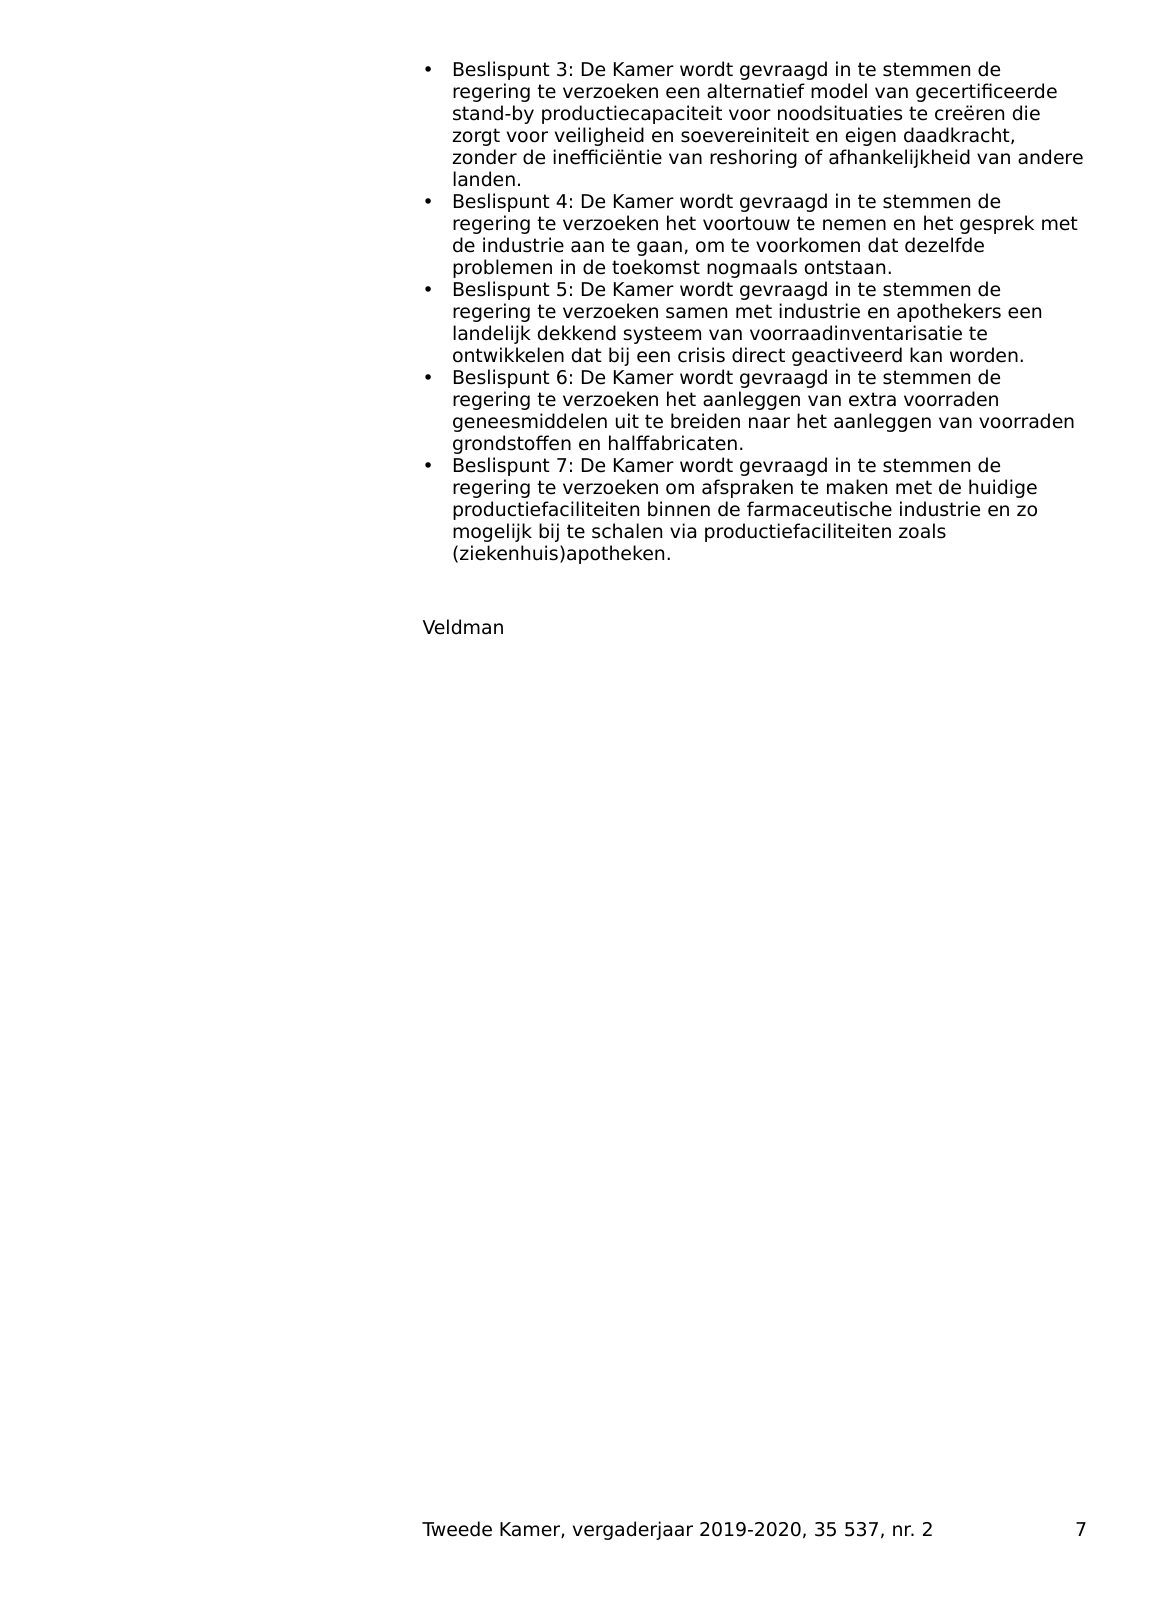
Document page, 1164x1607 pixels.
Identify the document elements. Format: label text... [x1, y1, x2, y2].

text • Beslispunt 4: De Kamer wordt gevraagd in te stemmen de regering te verzoeken het voortouw te nemen en het gesprek met de industrie aan te gaan, om te voorkomen dat dezelfde problemen in de toekomst nogmaals ontstaan. [422, 191, 1087, 279]
text • Beslispunt 3: De Kamer wordt gevraagd in te stemmen de regering te verzoeken een alternatief model van gecertificeerde stand-by productiecapaciteit voor noodsituaties te creëren die zorgt voor veiligheid en soevereiniteit en eigen daadkracht, zonder de inefficiëntie van reshoring of afhankelijkheid van andere landen. [422, 59, 1087, 191]
text Veldman [422, 594, 1087, 638]
text • Beslispunt 6: De Kamer wordt gevraagd in te stemmen de regering te verzoeken het aanleggen van extra voorraden geneesmiddelen uit te breiden naar het aanleggen van voorraden grondstoffen en halffabricaten. [422, 367, 1087, 455]
text • Beslispunt 5: De Kamer wordt gevraagd in te stemmen de regering te verzoeken samen met industrie en apothekers een landelijk dekkend systeem van voorraadinventarisatie te ontwikkelen dat bij een crisis direct geactiveerd kan worden. [422, 279, 1087, 367]
text • Beslispunt 7: De Kamer wordt gevraagd in te stemmen de regering te verzoeken om afspraken te maken met de huidige productiefaciliteiten binnen de farmaceutische industrie en zo mogelijk bij te schalen via productiefaciliteiten zoals (ziekenhuis)apotheken. [422, 455, 1087, 564]
